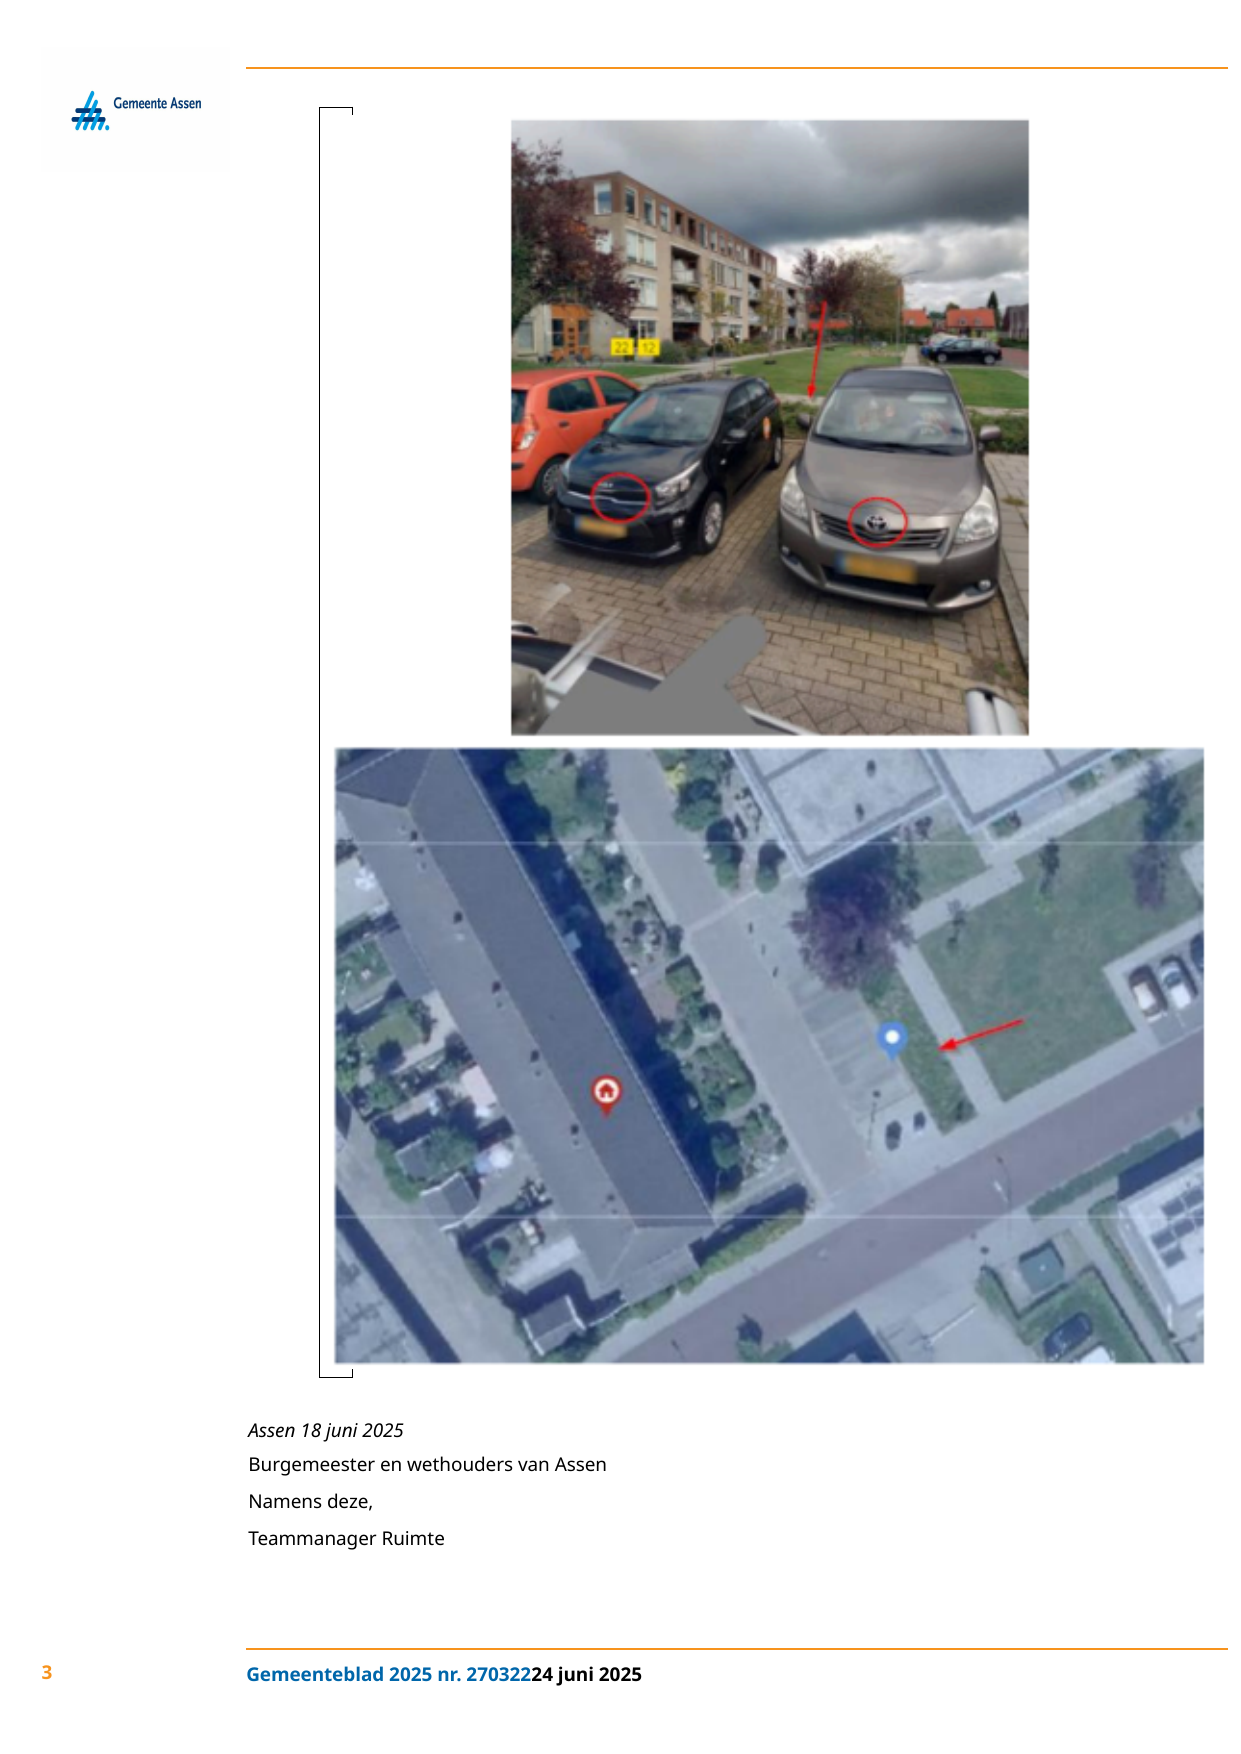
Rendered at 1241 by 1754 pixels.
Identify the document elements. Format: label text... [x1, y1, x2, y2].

picture [327, 115, 1214, 1369]
text Namens deze, [248, 1493, 1152, 1512]
picture [41, 47, 231, 172]
text Assen 18 juni 2025 [248, 1417, 1152, 1442]
text Teammanager Ruimte [248, 1530, 1152, 1549]
text Burgemeester en wethouders van Assen [248, 1456, 1152, 1475]
